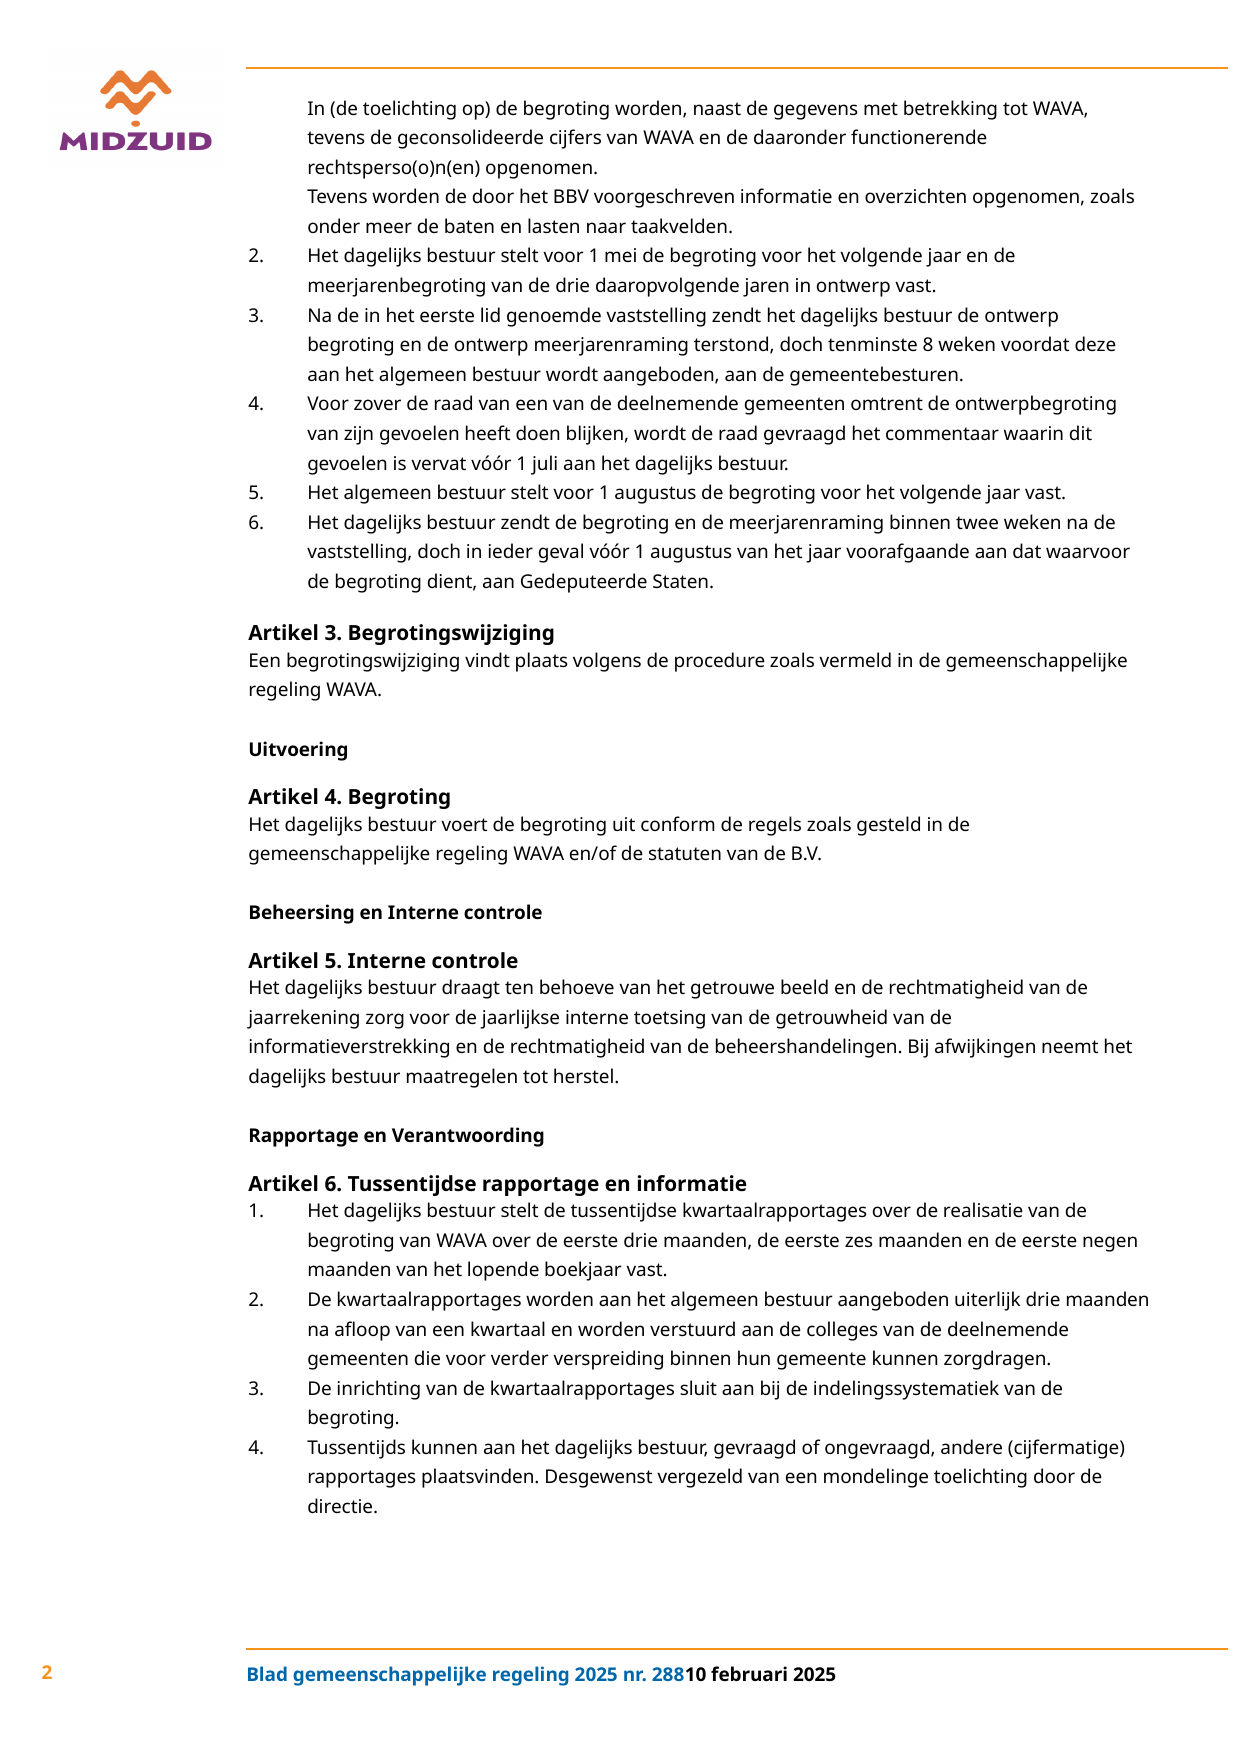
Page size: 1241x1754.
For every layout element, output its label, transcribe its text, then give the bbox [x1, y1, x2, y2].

list De kwartaalrapportages worden aan het algemeen bestuur aangeboden uiterlijk drie maanden na afloop van een kwartaal en worden verstuurd aan de colleges van de deelnemende gemeenten die voor verder verspreiding binnen hun gemeente kunnen zorgdragen. [248, 1286, 1152, 1371]
text Beheersing en Interne controle [248, 899, 1152, 925]
text Uitvoering [248, 736, 1152, 761]
list De inrichting van de kwartaalrapportages sluit aan bij de indelingssystematiek van de begroting. [248, 1375, 1152, 1430]
list Het dagelijks bestuur zendt de begroting en de meerjarenraming binnen twee weken na de vaststelling, doch in ieder geval vóór 1 augustus van het jaar voorafgaande aan dat waarvoor de begroting dient, aan Gedeputeerde Staten. [248, 509, 1152, 594]
picture [41, 47, 231, 172]
list Het dagelijks bestuur stelt voor 1 mei de begroting voor het volgende jaar en de meerjarenbegroting van de drie daaropvolgende jaren in ontwerp vast. [248, 243, 1152, 298]
text Artikel 4. Begroting [248, 782, 1152, 811]
list Voor zover de raad van een van de deelnemende gemeenten omtrent de ontwerpbegroting van zijn gevoelen heeft doen blijken, wordt de raad gevraagd het commentaar waarin dit gevoelen is vervat vóór 1 juli aan het dagelijks bestuur. [248, 391, 1152, 476]
list Tussentijds kunnen aan het dagelijks bestuur, gevraagd of ongevraagd, andere (cijfermatige) rapportages plaatsvinden. Desgewenst vergezeld van een mondelinge toelichting door de directie. [248, 1434, 1152, 1519]
text Artikel 5. Interne controle [248, 946, 1152, 974]
list Het dagelijks bestuur stelt de tussentijdse kwartaalrapportages over de realisatie van de begroting van WAVA over de eerste drie maanden, de eerste zes maanden en de eerste negen maanden van het lopende boekjaar vast. [248, 1197, 1152, 1282]
text Artikel 6. Tussentijdse rapportage en informatie [248, 1169, 1152, 1197]
text Rapportage en Verantwoording [248, 1122, 1152, 1148]
text Een begrotingswijziging vindt plaats volgens de procedure zoals vermeld in de gemeenschappelijke regeling WAVA. [248, 647, 1152, 702]
text Artikel 3. Begrotingswijziging [248, 618, 1152, 647]
text Het dagelijks bestuur draagt ten behoeve van het getrouwe beeld en de rechtmatigheid van de jaarrekening zorg voor de jaarlijkse interne toetsing van de getrouwheid van de informatieverstrekking en de rechtmatigheid van de beheershandelingen. Bij afwijkingen neemt het dagelijks bestuur maatregelen tot herstel. [248, 974, 1152, 1089]
text Het dagelijks bestuur voert de begroting uit conform de regels zoals gesteld in de gemeenschappelijke regeling WAVA en/of de statuten van de B.V. [248, 811, 1152, 866]
list Het algemeen bestuur stelt voor 1 augustus de begroting voor het volgende jaar vast. [248, 479, 1152, 505]
list Tevens worden de door het BBV voorgeschreven informatie en overzichten opgenomen, zoals onder meer de baten en lasten naar taakvelden. [248, 183, 1152, 239]
list In (de toelichting op) de begroting worden, naast de gegevens met betrekking tot WAVA, tevens de geconsolideerde cijfers van WAVA en de daaronder functionerende rechtsperso(o)n(en) opgenomen. [248, 95, 1152, 180]
list Na de in het eerste lid genoemde vaststelling zendt het dagelijks bestuur de ontwerp begroting en de ontwerp meerjarenraming terstond, doch tenminste 8 weken voordat deze aan het algemeen bestuur wordt aangeboden, aan de gemeentebesturen. [248, 302, 1152, 387]
